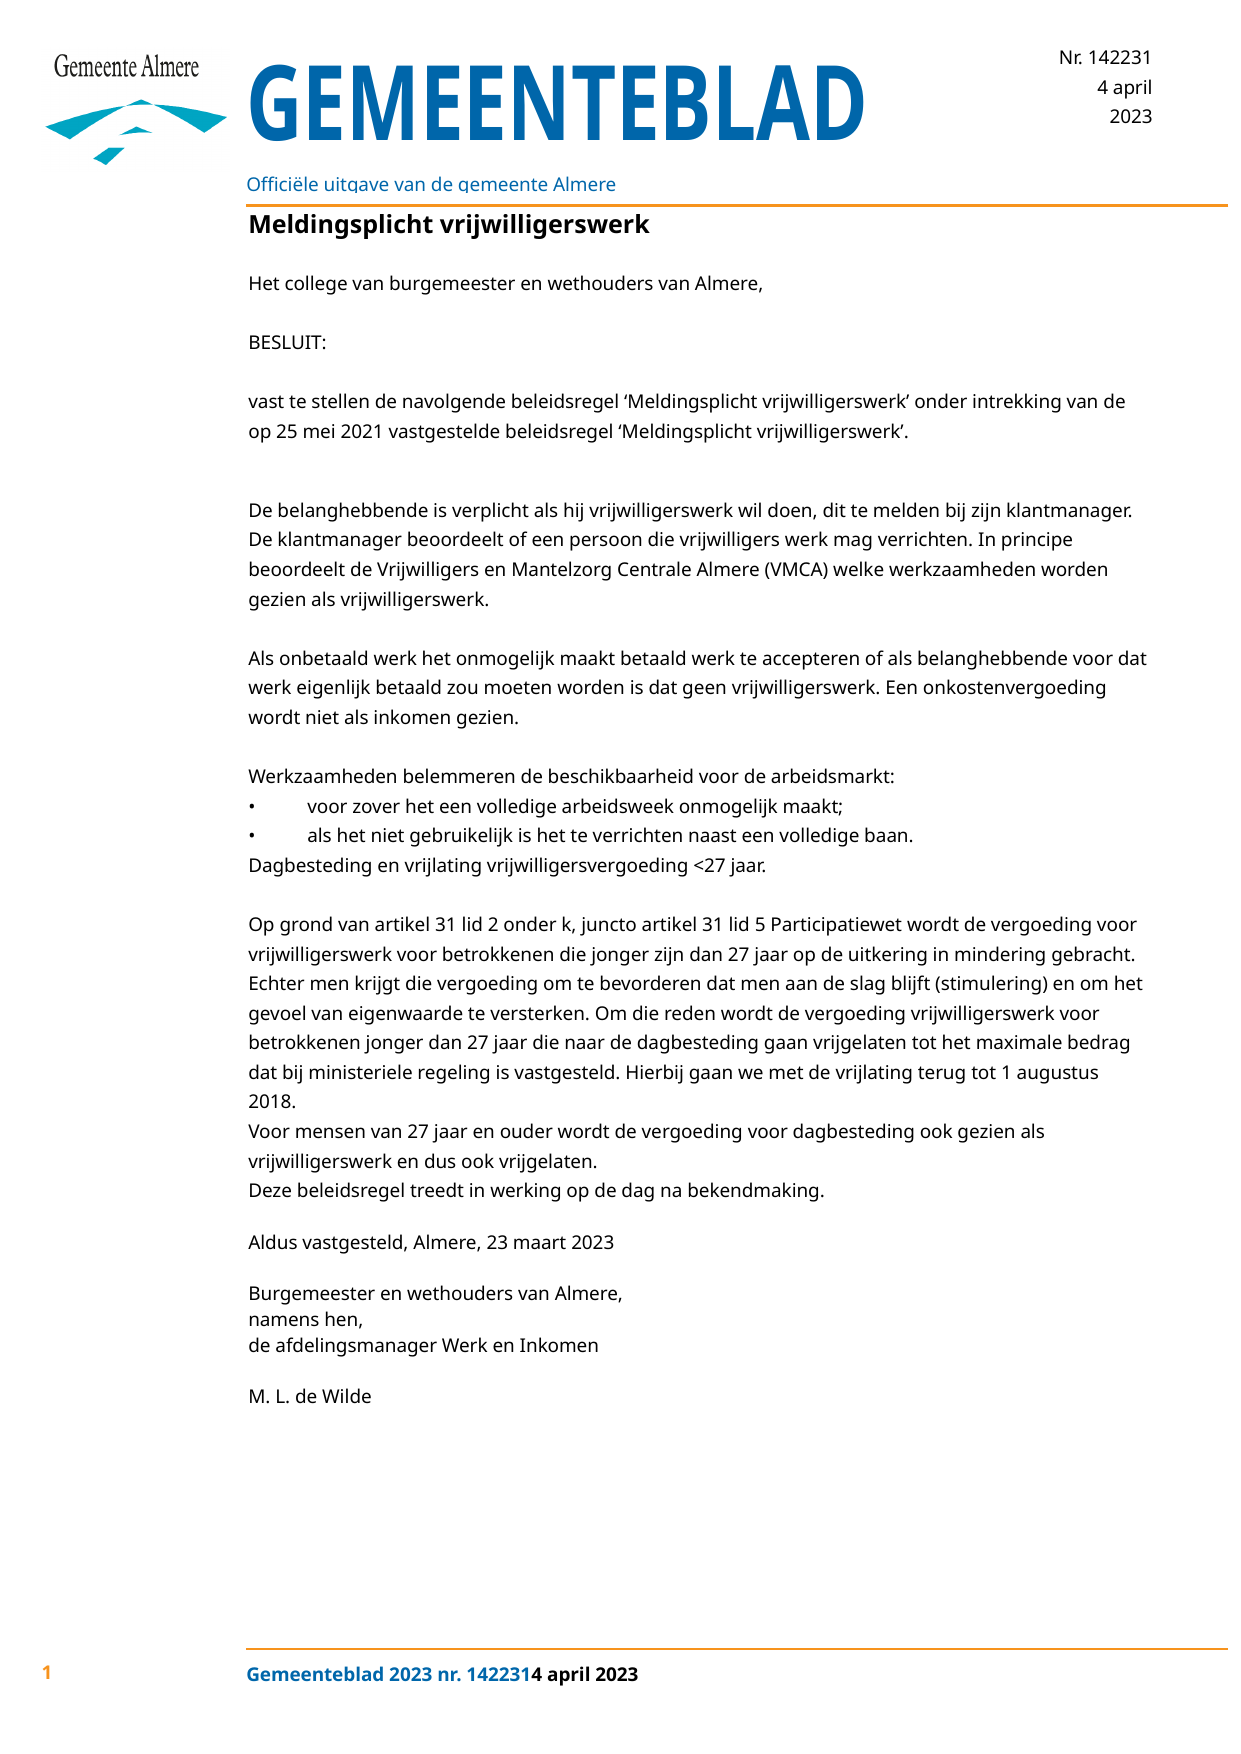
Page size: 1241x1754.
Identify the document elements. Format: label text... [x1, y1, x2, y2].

text Werkzaamheden belemmeren de beschikbaarheid voor de arbeidsmarkt: [248, 763, 1152, 789]
list voor zover het een volledige arbeidsweek onmogelijk maakt; [248, 793, 1152, 819]
text Meldingsplicht vrijwilligerswerk [248, 207, 1152, 241]
text vast te stellen de navolgende beleidsregel ‘Meldingsplicht vrijwilligerswerk’ onder intrekking van de op 25 mei 2021 vastgestelde beleidsregel ‘Meldingsplicht vrijwilligerswerk’. [248, 389, 1152, 444]
text De belanghebbende is verplicht als hij vrijwilligerswerk wil doen, dit te melden bij zijn klantmanager. [248, 497, 1152, 523]
text Het college van burgemeester en wethouders van Almere, [248, 270, 1152, 296]
list als het niet gebruikelijk is het te verrichten naast een volledige baan. [248, 822, 1152, 848]
text Aldus vastgesteld, Almere, 23 maart 2023 [248, 1229, 1152, 1255]
text Deze beleidsregel treedt in werking op de dag na bekendmaking. [248, 1177, 1152, 1203]
text Voor mensen van 27 jaar en ouder wordt de vergoeding voor dagbesteding ook gezien als vrijwilligerswerk en dus ook vrijgelaten. [248, 1118, 1152, 1174]
text Dagbesteding en vrijlating vrijwilligersvergoeding <27 jaar. [248, 852, 1152, 878]
picture [41, 47, 231, 172]
text De klantmanager beoordeelt of een persoon die vrijwilligers werk mag verrichten. In principe beoordeelt de Vrijwilligers en Mantelzorg Centrale Almere (VMCA) welke werkzaamheden worden gezien als vrijwilligerswerk. [248, 527, 1152, 612]
text Als onbetaald werk het onmogelijk maakt betaald werk te accepteren of als belanghebbende voor dat werk eigenlijk betaald zou moeten worden is dat geen vrijwilligerswerk. Een onkostenvergoeding wordt niet als inkomen gezien. [248, 645, 1152, 730]
text namens hen, [248, 1306, 1152, 1332]
text BESLUIT: [248, 329, 1152, 355]
text Op grond van artikel 31 lid 2 onder k, juncto artikel 31 lid 5 Participatiewet wordt de vergoeding voor vrijwilligerswerk voor betrokkenen die jonger zijn dan 27 jaar op de uitkering in mindering gebracht. Echter men krijgt die vergoeding om te bevorderen dat men aan de slag blijft (stimulering) en om het gevoel van eigenwaarde te versterken. Om die reden wordt de vergoeding vrijwilligerswerk voor betrokkenen jonger dan 27 jaar die naar de dagbesteding gaan vrijgelaten tot het maximale bedrag dat bij ministeriele regeling is vastgesteld. Hierbij gaan we met de vrijlating terug tot 1 augustus 2018. [248, 911, 1152, 1114]
text de afdelingsmanager Werk en Inkomen [248, 1332, 1152, 1358]
text M. L. de Wilde [248, 1383, 1152, 1409]
text Burgemeester en wethouders van Almere, [248, 1280, 1152, 1306]
